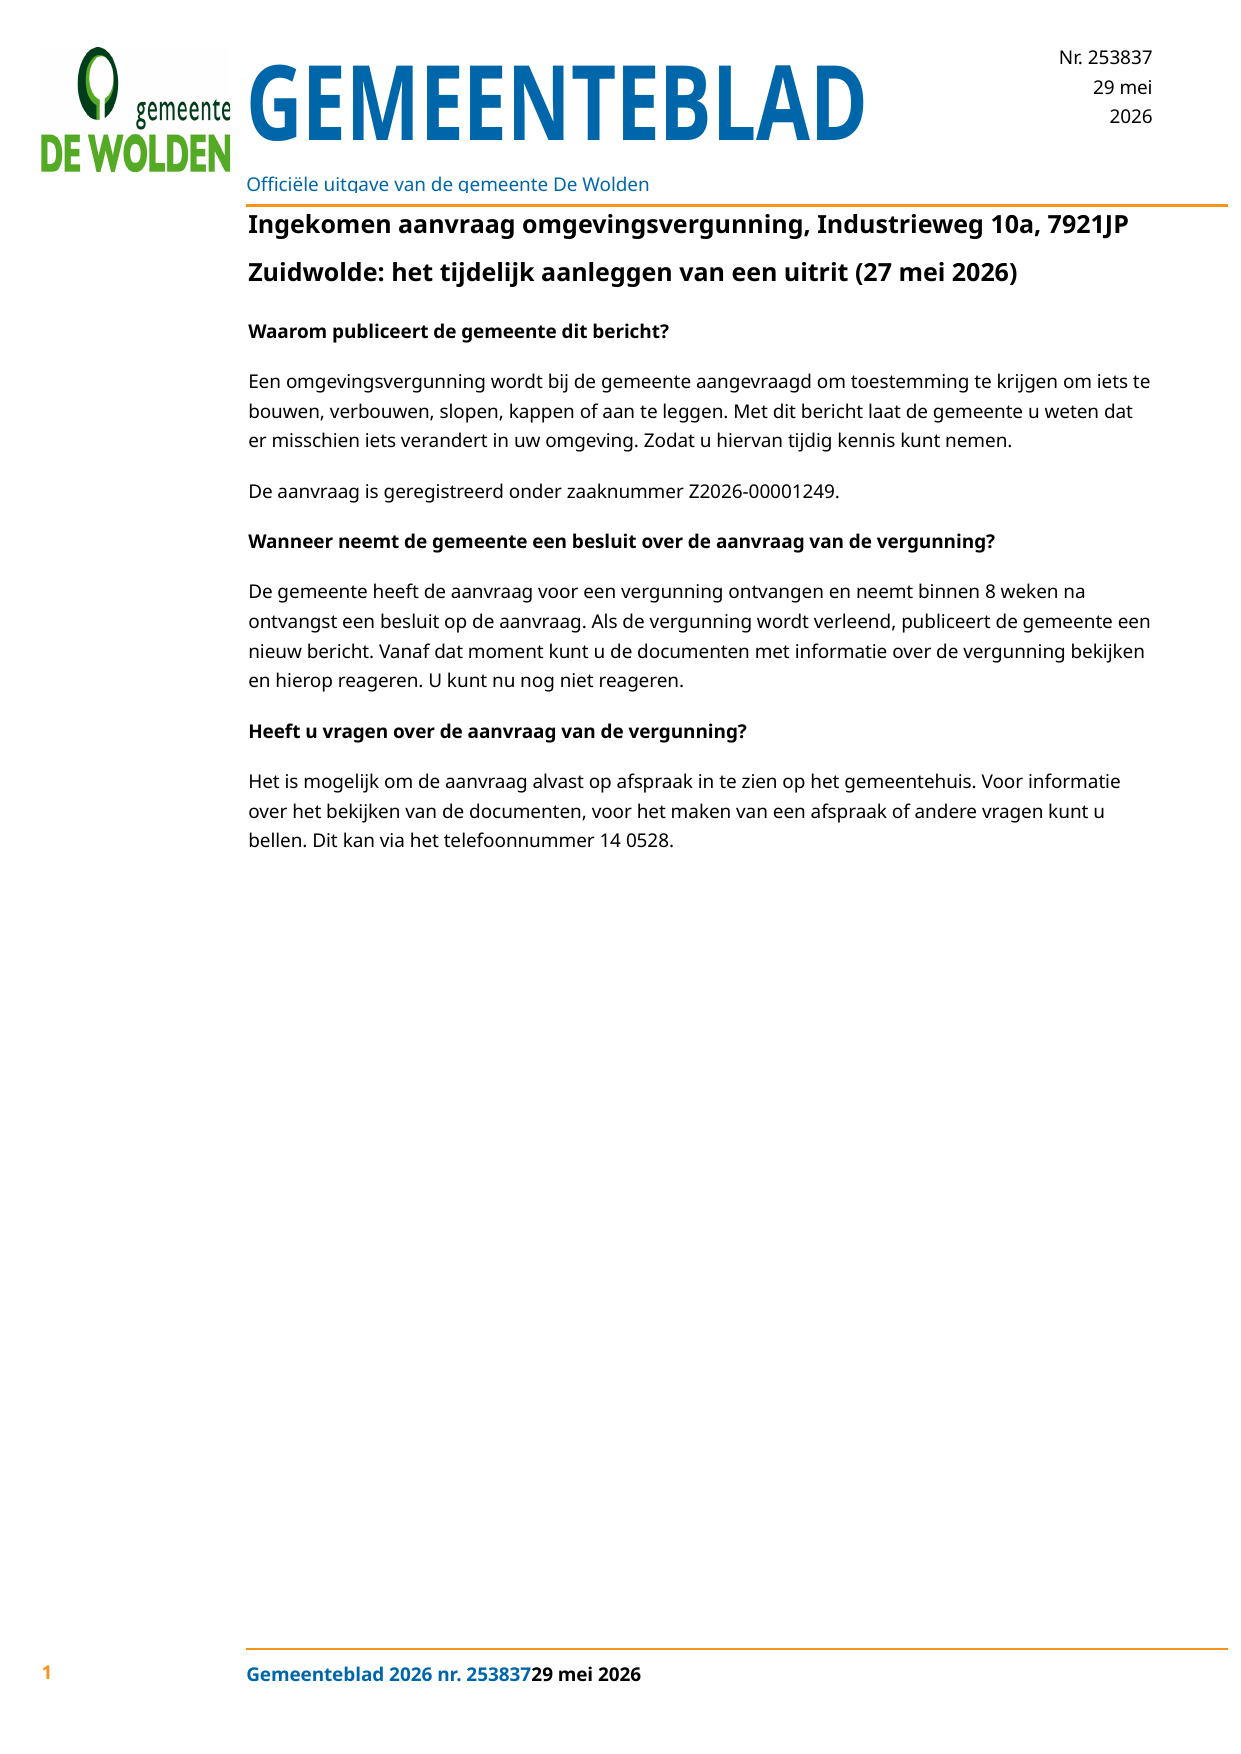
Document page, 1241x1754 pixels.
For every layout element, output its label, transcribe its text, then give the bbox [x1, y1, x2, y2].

text Het is mogelijk om de aanvraag alvast op afspraak in te zien op het gemeentehuis. Voor informatie over het bekijken van de documenten, voor het maken van een afspraak of andere vragen kunt u bellen. Dit kan via het telefoonnummer 14 0528. [248, 768, 1152, 853]
text Heeft u vragen over de aanvraag van de vergunning? [248, 718, 1152, 744]
text Ingekomen aanvraag omgevingsvergunning, Industrieweg 10a, 7921JP Zuidwolde: het tijdelijk aanleggen van een uitrit (27 mei 2026) [248, 207, 1152, 288]
text Waarom publiceert de gemeente dit bericht? [248, 318, 1152, 344]
text Een omgevingsvergunning wordt bij de gemeente aangevraagd om toestemming te krijgen om iets te bouwen, verbouwen, slopen, kappen of aan te leggen. Met dit bericht laat de gemeente u weten dat er misschien iets verandert in uw omgeving. Zodat u hiervan tijdig kennis kunt nemen. [248, 368, 1152, 453]
text De gemeente heeft de aanvraag voor een vergunning ontvangen en neemt binnen 8 weken na ontvangst een besluit op de aanvraag. Als de vergunning wordt verleend, publiceert de gemeente een nieuw bericht. Vanaf dat moment kunt u de documenten met informatie over de vergunning bekijken en hierop reageren. U kunt nu nog niet reageren. [248, 579, 1152, 693]
text De aanvraag is geregistreerd onder zaaknummer Z2026-00001249. [248, 478, 1152, 504]
text Wanneer neemt de gemeente een besluit over de aanvraag van de vergunning? [248, 528, 1152, 554]
picture [41, 47, 231, 172]
